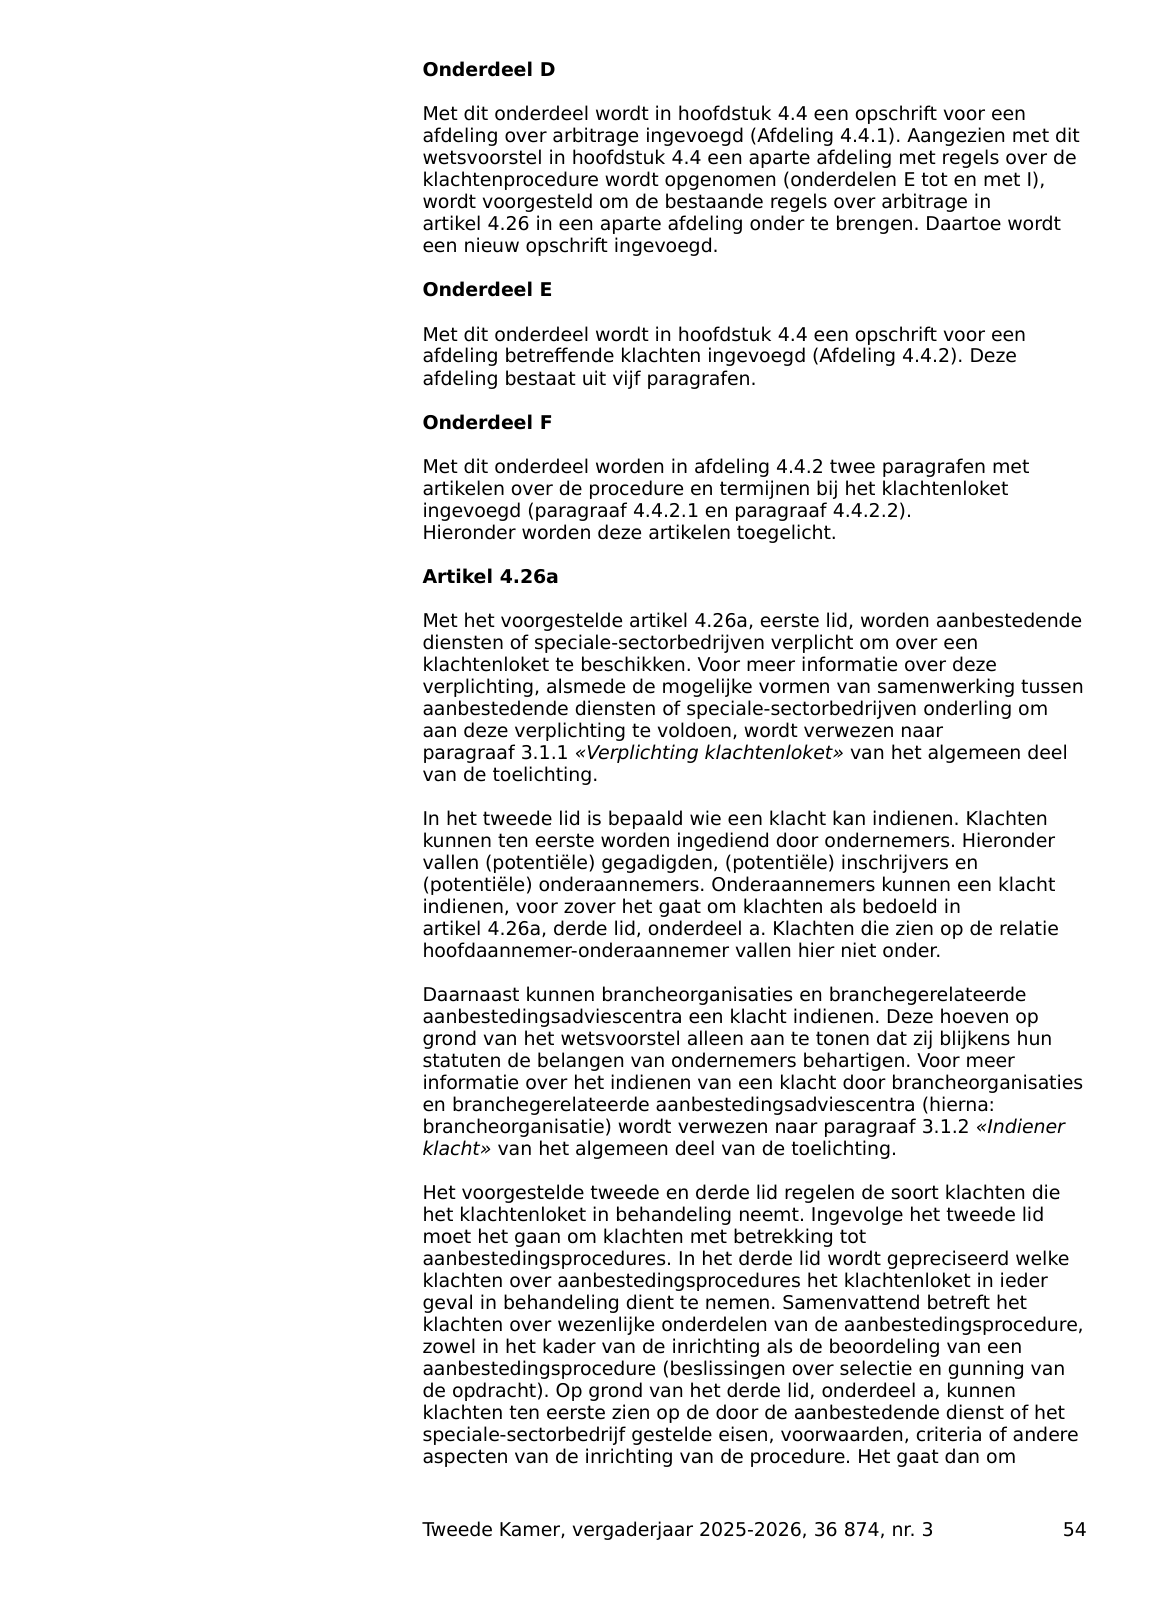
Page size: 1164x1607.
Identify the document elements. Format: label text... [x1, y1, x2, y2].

text Met dit onderdeel worden in afdeling 4.4.2 twee paragrafen met artikelen over de procedure en termijnen bij het klachtenloket ingevoegd (paragraaf 4.4.2.1 en paragraaf 4.4.2.2). [422, 456, 1087, 522]
text Het voorgestelde tweede en derde lid regelen de soort klachten die het klachtenloket in behandeling neemt. Ingevolge het tweede lid moet het gaan om klachten met betrekking tot aanbestedingsprocedures. In het derde lid wordt gepreciseerd welke klachten over aanbestedingsprocedures het klachtenloket in ieder geval in behandeling dient te nemen. Samenvattend betreft het klachten over wezenlijke onderdelen van de aanbestedingsprocedure, zowel in het kader van de inrichting als de beoordeling van een aanbestedingsprocedure (beslissingen over selectie en gunning van de opdracht). Op grond van het derde lid, onderdeel a, kunnen klachten ten eerste zien op de door de aanbestedende dienst of het speciale-sectorbedrijf gestelde eisen, voorwaarden, criteria of andere aspecten van de inrichting van de procedure. Het gaat dan om [422, 1182, 1087, 1468]
subtitle Onderdeel E [422, 279, 1087, 301]
text Met het voorgestelde artikel 4.26a, eerste lid, worden aanbestedende diensten of speciale-sectorbedrijven verplicht om over een klachtenloket te beschikken. Voor meer informatie over deze verplichting, alsmede de mogelijke vormen van samenwerking tussen aanbestedende diensten of speciale-sectorbedrijven onderling om aan deze verplichting te voldoen, wordt verwezen naar paragraaf 3.1.1 «Verplichting klachtenloket» van het algemeen deel van de toelichting. [422, 610, 1087, 786]
text Met dit onderdeel wordt in hoofdstuk 4.4 een opschrift voor een afdeling betreffende klachten ingevoegd (Afdeling 4.4.2). Deze afdeling bestaat uit vijf paragrafen. [422, 323, 1087, 389]
text Hieronder worden deze artikelen toegelicht. [422, 522, 1087, 544]
subtitle Onderdeel F [422, 412, 1087, 433]
text Met dit onderdeel wordt in hoofdstuk 4.4 een opschrift voor een afdeling over arbitrage ingevoegd (Afdeling 4.4.1). Aangezien met dit wetsvoorstel in hoofdstuk 4.4 een aparte afdeling met regels over de klachtenprocedure wordt opgenomen (onderdelen E tot en met I), wordt voorgesteld om de bestaande regels over arbitrage in artikel 4.26 in een aparte afdeling onder te brengen. Daartoe wordt een nieuw opschrift ingevoegd. [422, 103, 1087, 257]
subtitle Artikel 4.26a [422, 566, 1087, 588]
subtitle Onderdeel D [422, 59, 1087, 81]
text Daarnaast kunnen brancheorganisaties en branchegerelateerde aanbestedingsadviescentra een klacht indienen. Deze hoeven op grond van het wetsvoorstel alleen aan te tonen dat zij blijkens hun statuten de belangen van ondernemers behartigen. Voor meer informatie over het indienen van een klacht door brancheorganisaties en branchegerelateerde aanbestedingsadviescentra (hierna: brancheorganisatie) wordt verwezen naar paragraaf 3.1.2 «Indiener klacht» van het algemeen deel van de toelichting. [422, 984, 1087, 1160]
text In het tweede lid is bepaald wie een klacht kan indienen. Klachten kunnen ten eerste worden ingediend door ondernemers. Hieronder vallen (potentiële) gegadigden, (potentiële) inschrijvers en (potentiële) onderaannemers. Onderaannemers kunnen een klacht indienen, voor zover het gaat om klachten als bedoeld in artikel 4.26a, derde lid, onderdeel a. Klachten die zien op de relatie hoofdaannemer-onderaannemer vallen hier niet onder. [422, 808, 1087, 962]
